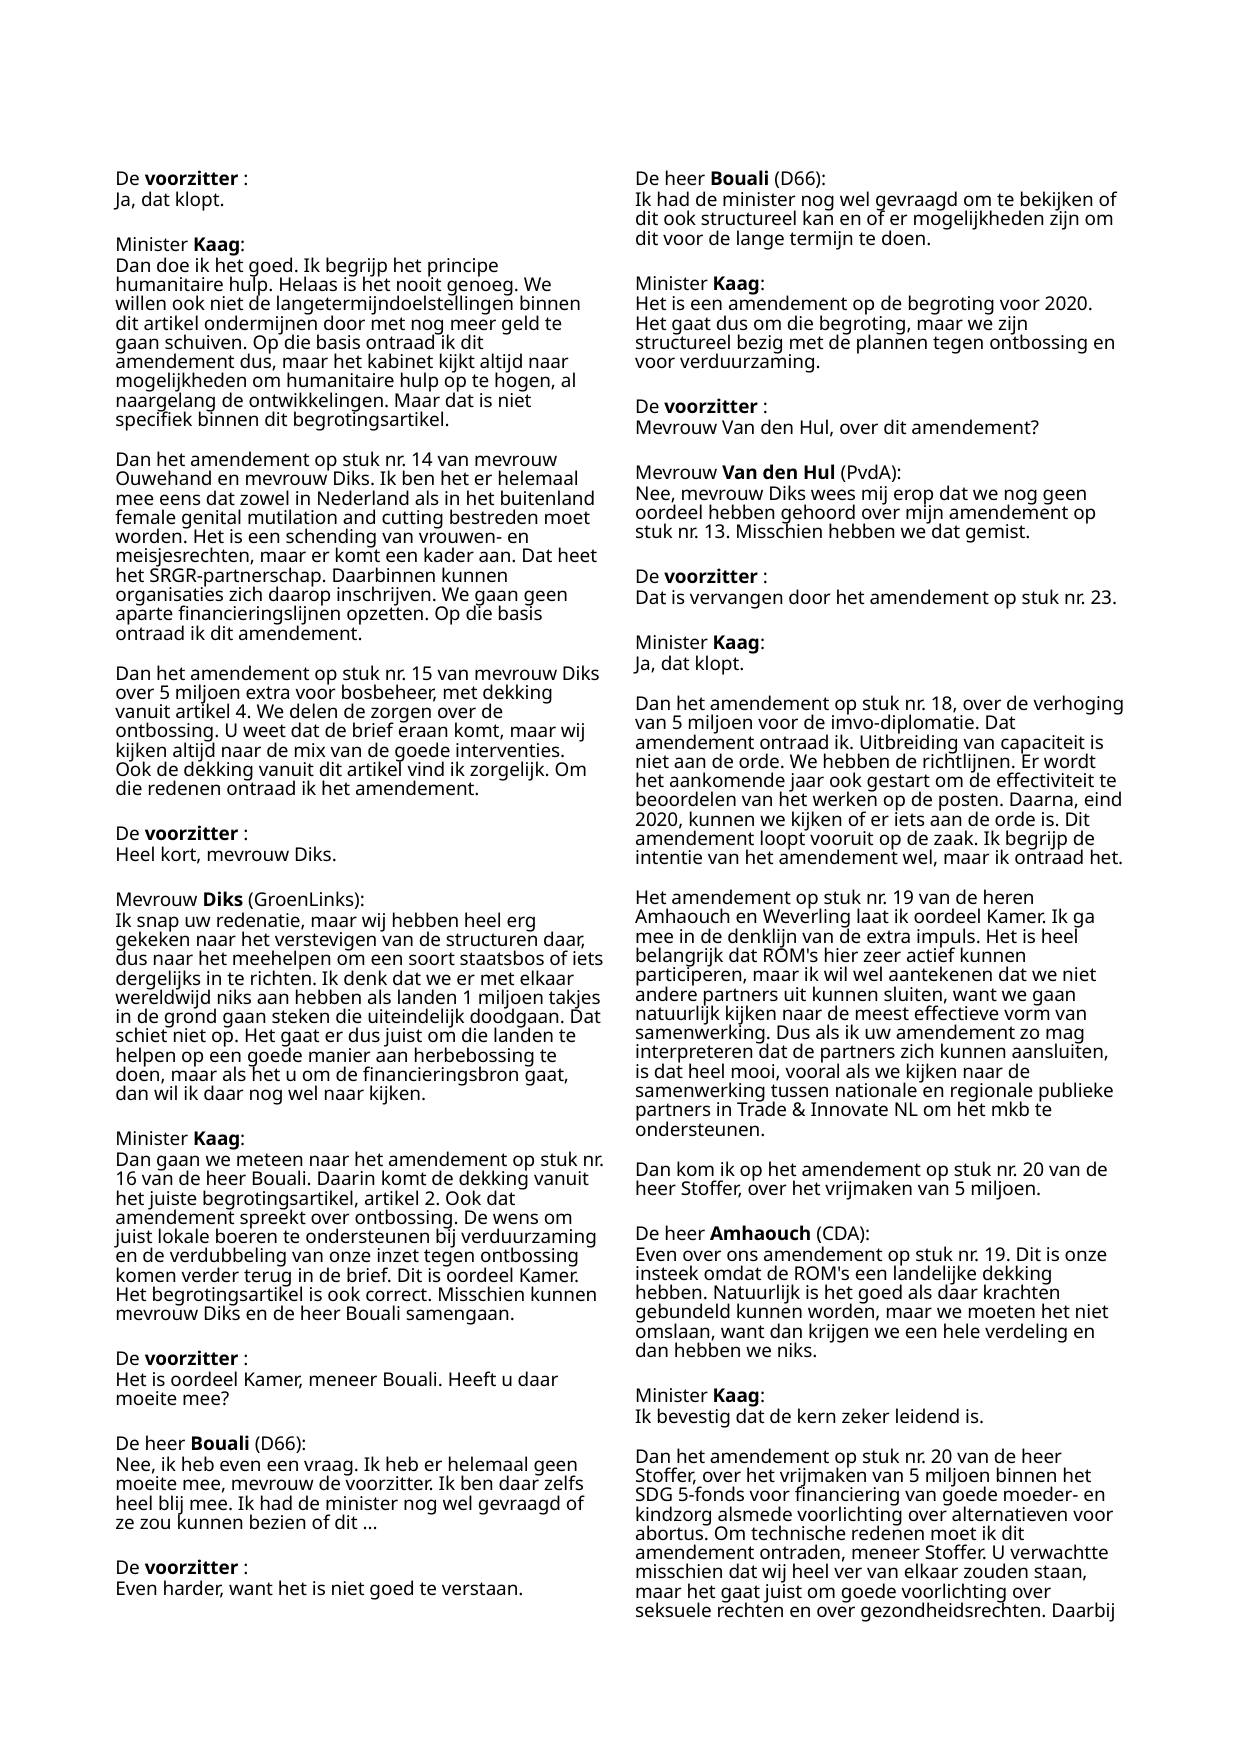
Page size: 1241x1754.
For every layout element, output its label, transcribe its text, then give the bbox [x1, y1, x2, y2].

text Mevrouw Van den Hul, over dit amendement? [635, 419, 1125, 438]
text Even harder, want het is niet goed te verstaan. [115, 1580, 605, 1599]
text De heer Bouali (D66): [115, 1430, 605, 1456]
text De heer Amhaouch (CDA): [635, 1220, 1125, 1246]
text Mevrouw Van den Hul (PvdA): [635, 459, 1125, 485]
text Het amendement op stuk nr. 19 van de heren Amhaouch en Weverling laat ik oordeel Kamer. Ik ga mee in de denklijn van de extra impuls. Het is heel belangrijk dat ROM's hier zeer actief kunnen participeren, maar ik wil wel aantekenen dat we niet andere partners uit kunnen sluiten, want we gaan natuurlijk kijken naar de meest effectieve vorm van samenwerking. Dus als ik uw amendement zo mag interpreteren dat de partners zich kunnen aansluiten, is dat heel mooi, vooral als we kijken naar de samenwerking tussen nationale en regionale publieke partners in Trade & Innovate NL om het mkb te ondersteunen. [635, 889, 1125, 1140]
text Dan het amendement op stuk nr. 20 van de heer Stoffer, over het vrijmaken van 5 miljoen binnen het SDG 5-fonds voor financiering van goede moeder- en kindzorg alsmede voorlichting over alternatieven voor abortus. Om technische redenen moet ik dit amendement ontraden, meneer Stoffer. U verwachtte misschien dat wij heel ver van elkaar zouden staan, maar het gaat juist om goede voorlichting over seksuele rechten en over gezondheidsrechten. Daarbij [635, 1448, 1125, 1621]
text Dan doe ik het goed. Ik begrijp het principe humanitaire hulp. Helaas is het nooit genoeg. We willen ook niet de langetermijndoelstellingen binnen dit artikel ondermijnen door met nog meer geld te gaan schuiven. Op die basis ontraad ik dit amendement dus, maar het kabinet kijkt altijd naar mogelijkheden om humanitaire hulp op te hogen, al naargelang de ontwikkelingen. Maar dat is niet specifiek binnen dit begrotingsartikel. [115, 257, 605, 430]
text Dan gaan we meteen naar het amendement op stuk nr. 16 van de heer Bouali. Daarin komt de dekking vanuit het juiste begrotingsartikel, artikel 2. Ook dat amendement spreekt over ontbossing. De wens om juist lokale boeren te ondersteunen bij verduurzaming en de verdubbeling van onze inzet tegen ontbossing komen verder terug in de brief. Dit is oordeel Kamer. Het begrotingsartikel is ook correct. Misschien kunnen mevrouw Diks en de heer Bouali samengaan. [115, 1151, 605, 1324]
text Nee, ik heb even een vraag. Ik heb er helemaal geen moeite mee, mevrouw de voorzitter. Ik ben daar zelfs heel blij mee. Ik had de minister nog wel gevraagd of ze zou kunnen bezien of dit ... [115, 1456, 605, 1533]
text Dan kom ik op het amendement op stuk nr. 20 van de heer Stoffer, over het vrijmaken van 5 miljoen. [635, 1161, 1125, 1199]
text Ik had de minister nog wel gevraagd om te bekijken of dit ook structureel kan en of er mogelijkheden zijn om dit voor de lange termijn te doen. [635, 191, 1125, 249]
text De heer Bouali (D66): [635, 165, 1125, 191]
text De voorzitter : [115, 1345, 605, 1371]
text Mevrouw Diks (GroenLinks): [115, 886, 605, 912]
text Nee, mevrouw Diks wees mij erop dat we nog geen oordeel hebben gehoord over mijn amendement op stuk nr. 13. Misschien hebben we dat gemist. [635, 485, 1125, 543]
text Ik bevestig dat de kern zeker leidend is. [635, 1408, 1125, 1427]
text Dan het amendement op stuk nr. 18, over de verhoging van 5 miljoen voor de imvo-diplomatie. Dat amendement ontraad ik. Uitbreiding van capaciteit is niet aan de orde. We hebben de richtlijnen. Er wordt het aankomende jaar ook gestart om de effectiviteit te beoordelen van het werken op de posten. Daarna, eind 2020, kunnen we kijken of er iets aan de orde is. Dit amendement loopt vooruit op de zaak. Ik begrijp de intentie van het amendement wel, maar ik ontraad het. [635, 695, 1125, 868]
text Dan het amendement op stuk nr. 15 van mevrouw Diks over 5 miljoen extra voor bosbeheer, met dekking vanuit artikel 4. We delen de zorgen over de ontbossing. U weet dat de brief eraan komt, maar wij kijken altijd naar de mix van de goede interventies. Ook de dekking vanuit dit artikel vind ik zorgelijk. Om die redenen ontraad ik het amendement. [115, 664, 605, 799]
text De voorzitter : [635, 563, 1125, 589]
text De voorzitter : [115, 165, 605, 191]
text De voorzitter : [115, 820, 605, 846]
text Minister Kaag: [635, 629, 1125, 655]
text De voorzitter : [115, 1554, 605, 1580]
text Dan het amendement op stuk nr. 14 van mevrouw Ouwehand en mevrouw Diks. Ik ben het er helemaal mee eens dat zowel in Nederland als in het buitenland female genital mutilation and cutting bestreden moet worden. Het is een schending van vrouwen- en meisjesrechten, maar er komt een kader aan. Dat heet het SRGR-partnerschap. Daarbinnen kunnen organisaties zich daarop inschrijven. We gaan geen aparte financieringslijnen opzetten. Op die basis ontraad ik dit amendement. [115, 451, 605, 644]
text Het is oordeel Kamer, meneer Bouali. Heeft u daar moeite mee? [115, 1371, 605, 1409]
text Ja, dat klopt. [635, 655, 1125, 674]
text Dat is vervangen door het amendement op stuk nr. 23. [635, 589, 1125, 608]
text Minister Kaag: [115, 1125, 605, 1151]
text Ik snap uw redenatie, maar wij hebben heel erg gekeken naar het verstevigen van de structuren daar, dus naar het meehelpen om een soort staatsbos of iets dergelijks in te richten. Ik denk dat we er met elkaar wereldwijd niks aan hebben als landen 1 miljoen takjes in de grond gaan steken die uiteindelijk doodgaan. Dat schiet niet op. Het gaat er dus juist om die landen te helpen op een goede manier aan herbebossing te doen, maar als het u om de financieringsbron gaat, dan wil ik daar nog wel naar kijken. [115, 912, 605, 1104]
text Minister Kaag: [635, 1382, 1125, 1408]
text De voorzitter : [635, 393, 1125, 419]
text Minister Kaag: [635, 270, 1125, 295]
text Minister Kaag: [115, 231, 605, 257]
text Heel kort, mevrouw Diks. [115, 846, 605, 865]
text Ja, dat klopt. [115, 191, 605, 210]
text Het is een amendement op de begroting voor 2020. Het gaat dus om die begroting, maar we zijn structureel bezig met de plannen tegen ontbossing en voor verduurzaming. [635, 295, 1125, 372]
text Even over ons amendement op stuk nr. 19. Dit is onze insteek omdat de ROM's een landelijke dekking hebben. Natuurlijk is het goed als daar krachten gebundeld kunnen worden, maar we moeten het niet omslaan, want dan krijgen we een hele verdeling en dan hebben we niks. [635, 1246, 1125, 1361]
